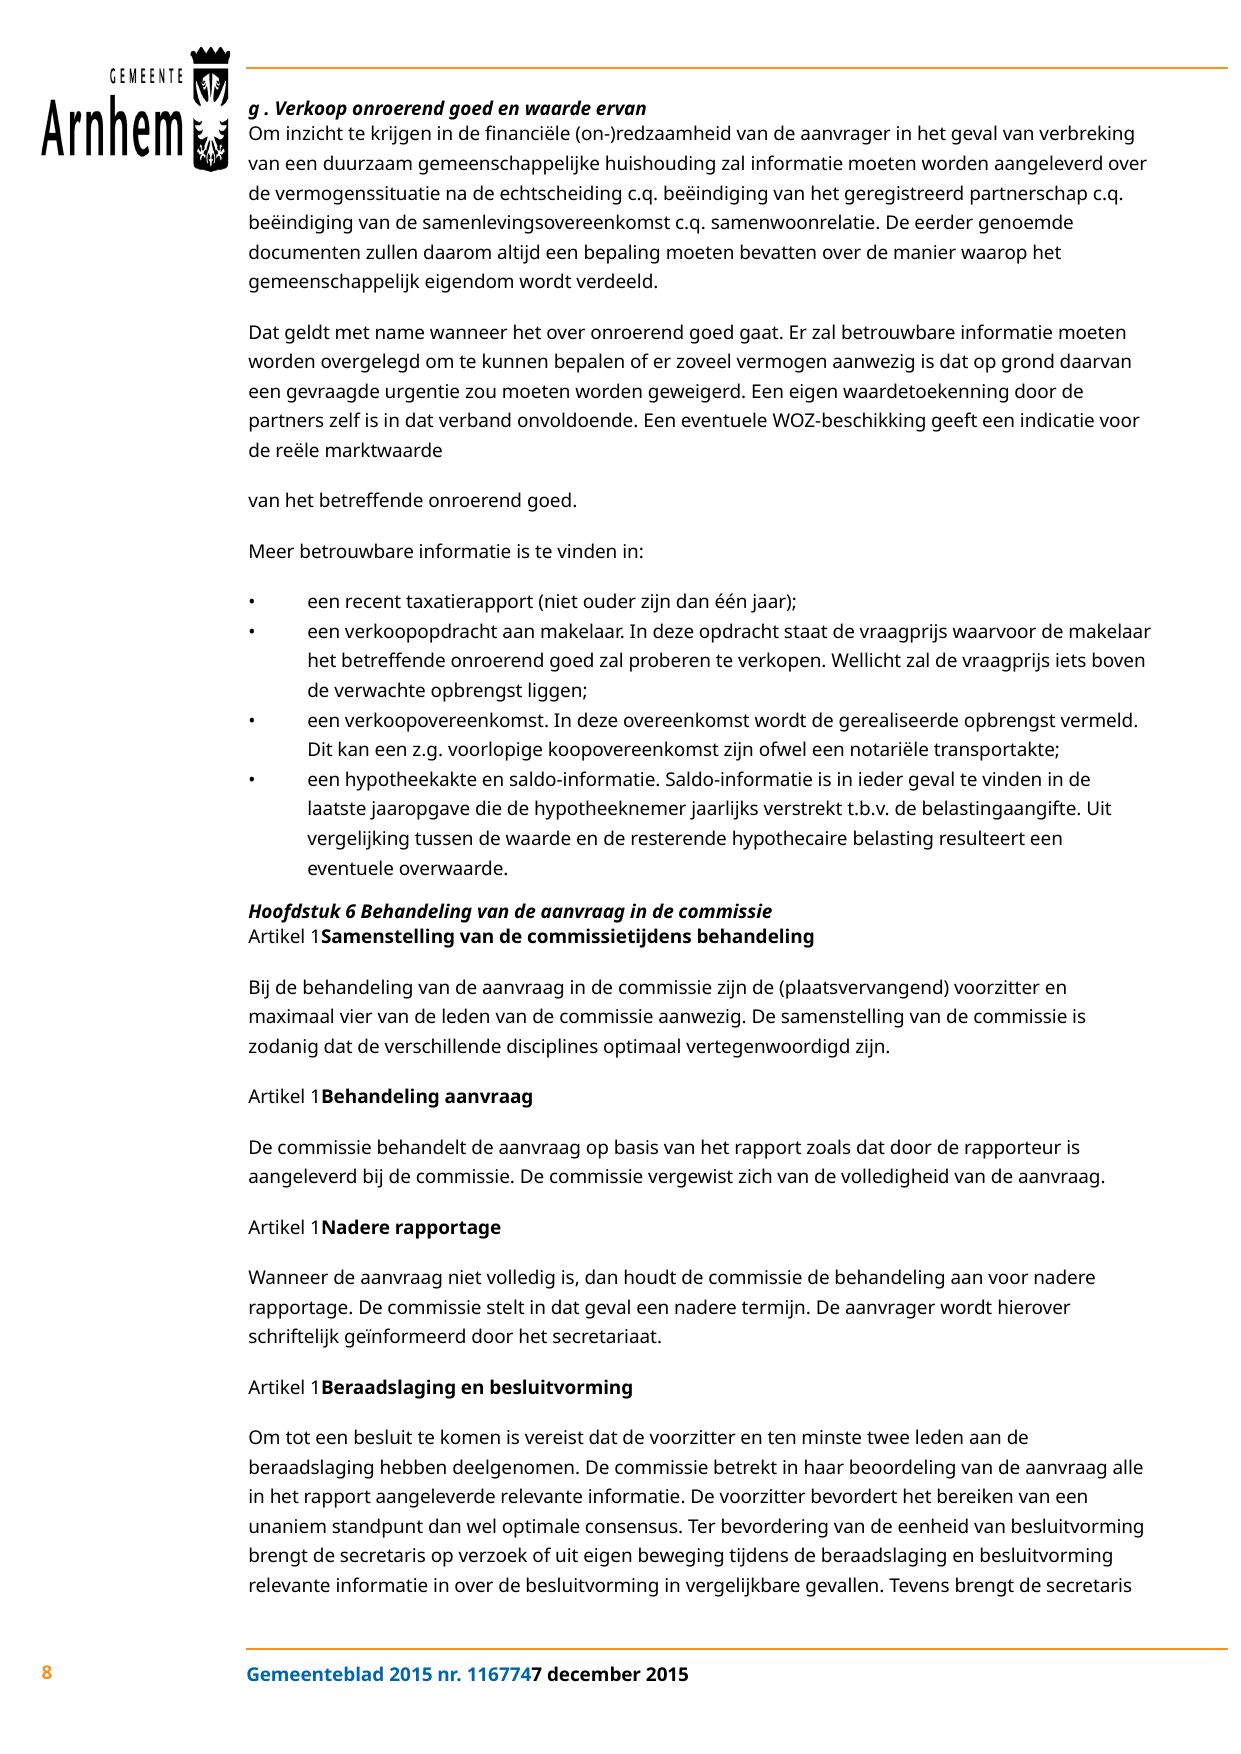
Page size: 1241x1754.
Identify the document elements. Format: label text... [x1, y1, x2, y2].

text van het betreffende onroerend goed. [248, 488, 1152, 513]
picture [41, 47, 231, 172]
text Artikel 1Nadere rapportage [248, 1214, 1152, 1240]
list een recent taxatierapport (niet ouder zijn dan één jaar); [248, 588, 1152, 614]
list een hypotheekakte en saldo-informatie. Saldo-informatie is in ieder geval te vinden in de laatste jaaropgave die de hypotheeknemer jaarlijks verstrekt t.b.v. de belastingaangifte. Uit vergelijking tussen de waarde en de resterende hypothecaire belasting resulteert een eventuele overwaarde. [248, 766, 1152, 880]
text Hoofdstuk 6 Behandeling van de aanvraag in de commissie [248, 898, 1152, 923]
text Meer betrouwbare informatie is te vinden in: [248, 538, 1152, 564]
text De commissie behandelt de aanvraag op basis van het rapport zoals dat door de rapporteur is aangeleverd bij de commissie. De commissie vergewist zich van de volledigheid van de aanvraag. [248, 1134, 1152, 1189]
text g . Verkoop onroerend goed en waarde ervan [248, 95, 1152, 121]
text Om tot een besluit te komen is vereist dat de voorzitter en ten minste twee leden aan de beraadslaging hebben deelgenomen. De commissie betrekt in haar beoordeling van de aanvraag alle in het rapport aangeleverde relevante informatie. De voorzitter bevordert het bereiken van een unaniem standpunt dan wel optimale consensus. Ter bevordering van de eenheid van besluitvorming brengt de secretaris op verzoek of uit eigen beweging tijdens de beraadslaging en besluitvorming relevante informatie in over de besluitvorming in vergelijkbare gevallen. Tevens brengt de secretaris [248, 1424, 1152, 1598]
text Artikel 1Samenstelling van de commissietijdens behandeling [248, 923, 1152, 949]
text Wanneer de aanvraag niet volledig is, dan houdt de commissie de behandeling aan voor nadere rapportage. De commissie stelt in dat geval een nadere termijn. De aanvrager wordt hierover schriftelijk geïnformeerd door het secretariaat. [248, 1264, 1152, 1349]
text Dat geldt met name wanneer het over onroerend goed gaat. Er zal betrouwbare informatie moeten worden overgelegd om te kunnen bepalen of er zoveel vermogen aanwezig is dat op grond daarvan een gevraagde urgentie zou moeten worden geweigerd. Een eigen waardetoekenning door de partners zelf is in dat verband onvoldoende. Een eventuele WOZ-beschikking geeft een indicatie voor de reële marktwaarde [248, 319, 1152, 463]
text Om inzicht te krijgen in de financiële (on-)redzaamheid van de aanvrager in het geval van verbreking van een duurzaam gemeenschappelijke huishouding zal informatie moeten worden aangeleverd over de vermogenssituatie na de echtscheiding c.q. beëindiging van het geregistreerd partnerschap c.q. beëindiging van de samenlevingsovereenkomst c.q. samenwoonrelatie. De eerder genoemde documenten zullen daarom altijd een bepaling moeten bevatten over de manier waarop het gemeenschappelijk eigendom wordt verdeeld. [248, 121, 1152, 294]
text Artikel 1Beraadslaging en besluitvorming [248, 1374, 1152, 1400]
list een verkoopopdracht aan makelaar. In deze opdracht staat de vraagprijs waarvoor de makelaar het betreffende onroerend goed zal proberen te verkopen. Wellicht zal de vraagprijs iets boven de verwachte opbrengst liggen; [248, 618, 1152, 703]
text Bij de behandeling van de aanvraag in de commissie zijn de (plaatsvervangend) voorzitter en maximaal vier van de leden van de commissie aanwezig. De samenstelling van de commissie is zodanig dat de verschillende disciplines optimaal vertegenwoordigd zijn. [248, 974, 1152, 1059]
text Artikel 1Behandeling aanvraag [248, 1083, 1152, 1109]
list een verkoopovereenkomst. In deze overeenkomst wordt de gerealiseerde opbrengst vermeld. Dit kan een z.g. voorlopige koopovereenkomst zijn ofwel een notariële transportakte; [248, 707, 1152, 762]
